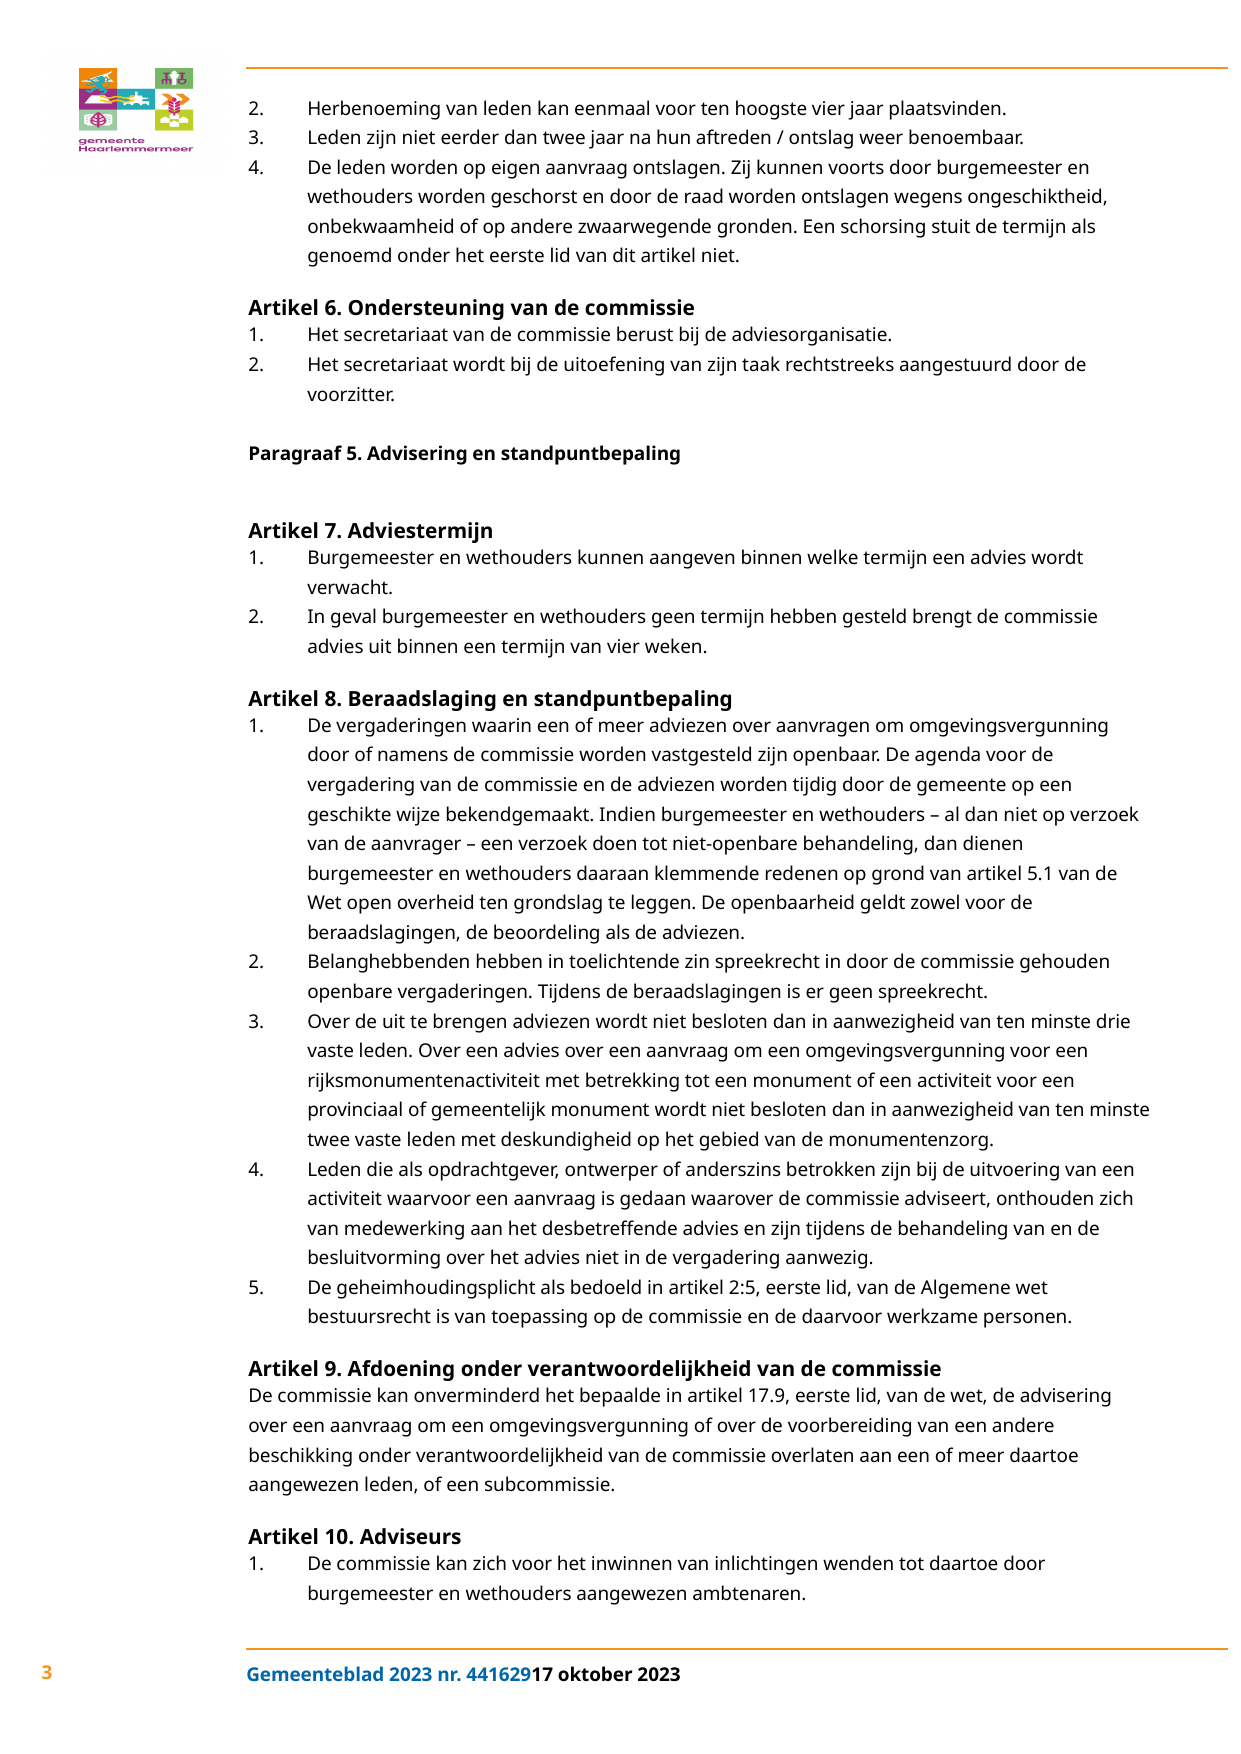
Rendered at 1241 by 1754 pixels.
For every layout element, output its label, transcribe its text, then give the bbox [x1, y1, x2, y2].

list De leden worden op eigen aanvraag ontslagen. Zij kunnen voorts door burgemeester en wethouders worden geschorst en door de raad worden ontslagen wegens ongeschiktheid, onbekwaamheid of op andere zwaarwegende gronden. Een schorsing stuit de termijn als genoemd onder het eerste lid van dit artikel niet. [248, 154, 1152, 268]
text De commissie kan onverminderd het bepaalde in artikel 17.9, eerste lid, van de wet, de advisering over een aanvraag om een omgevingsvergunning of over de voorbereiding van een andere beschikking onder verantwoordelijkheid van de commissie overlaten aan een of meer daartoe aangewezen leden, of een subcommissie. [248, 1383, 1152, 1497]
text Artikel 9. Afdoening onder verantwoordelijkheid van de commissie [248, 1354, 1152, 1383]
text Artikel 10. Adviseurs [248, 1522, 1152, 1550]
list Leden die als opdrachtgever, ontwerper of anderszins betrokken zijn bij de uitvoering van een activiteit waarvoor een aanvraag is gedaan waarover de commissie adviseert, onthouden zich van medewerking aan het desbetreffende advies en zijn tijdens de behandeling van en de besluitvorming over het advies niet in de vergadering aanwezig. [248, 1156, 1152, 1270]
list De vergaderingen waarin een of meer adviezen over aanvragen om omgevingsvergunning door of namens de commissie worden vastgesteld zijn openbaar. De agenda voor de vergadering van de commissie en de adviezen worden tijdig door de gemeente op een geschikte wijze bekendgemaakt. Indien burgemeester en wethouders – al dan niet op verzoek van de aanvrager – een verzoek doen tot niet-openbare behandeling, dan dienen burgemeester en wethouders daaraan klemmende redenen op grond van artikel 5.1 van de Wet open overheid ten grondslag te leggen. De openbaarheid geldt zowel voor de beraadslagingen, de beoordeling als de adviezen. [248, 712, 1152, 945]
list Leden zijn niet eerder dan twee jaar na hun aftreden / ontslag weer benoembaar. [248, 124, 1152, 150]
list Het secretariaat wordt bij de uitoefening van zijn taak rechtstreeks aangestuurd door de voorzitter. [248, 351, 1152, 406]
text Artikel 7. Adviestermijn [248, 516, 1152, 544]
text Paragraaf 5. Advisering en standpuntbepaling [248, 440, 1152, 466]
list Belanghebbenden hebben in toelichtende zin spreekrecht in door de commissie gehouden openbare vergaderingen. Tijdens de beraadslagingen is er geen spreekrecht. [248, 949, 1152, 1004]
list In geval burgemeester en wethouders geen termijn hebben gesteld brengt de commissie advies uit binnen een termijn van vier weken. [248, 604, 1152, 659]
text Artikel 8. Beraadslaging en standpuntbepaling [248, 684, 1152, 712]
list Burgemeester en wethouders kunnen aangeven binnen welke termijn een advies wordt verwacht. [248, 544, 1152, 600]
text Artikel 6. Ondersteuning van de commissie [248, 293, 1152, 322]
list De geheimhoudingsplicht als bedoeld in artikel 2:5, eerste lid, van de Algemene wet bestuursrecht is van toepassing op de commissie en de daarvoor werkzame personen. [248, 1274, 1152, 1329]
list Over de uit te brengen adviezen wordt niet besloten dan in aanwezigheid van ten minste drie vaste leden. Over een advies over een aanvraag om een omgevingsvergunning voor een rijksmonumentenactiviteit met betrekking tot een monument of een activiteit voor een provinciaal of gemeentelijk monument wordt niet besloten dan in aanwezigheid van ten minste twee vaste leden met deskundigheid op het gebied van de monumentenzorg. [248, 1008, 1152, 1152]
list Het secretariaat van de commissie berust bij de adviesorganisatie. [248, 322, 1152, 347]
list De commissie kan zich voor het inwinnen van inlichtingen wenden tot daartoe door burgemeester en wethouders aangewezen ambtenaren. [248, 1550, 1152, 1606]
list Herbenoeming van leden kan eenmaal voor ten hoogste vier jaar plaatsvinden. [248, 95, 1152, 121]
picture [41, 47, 231, 172]
